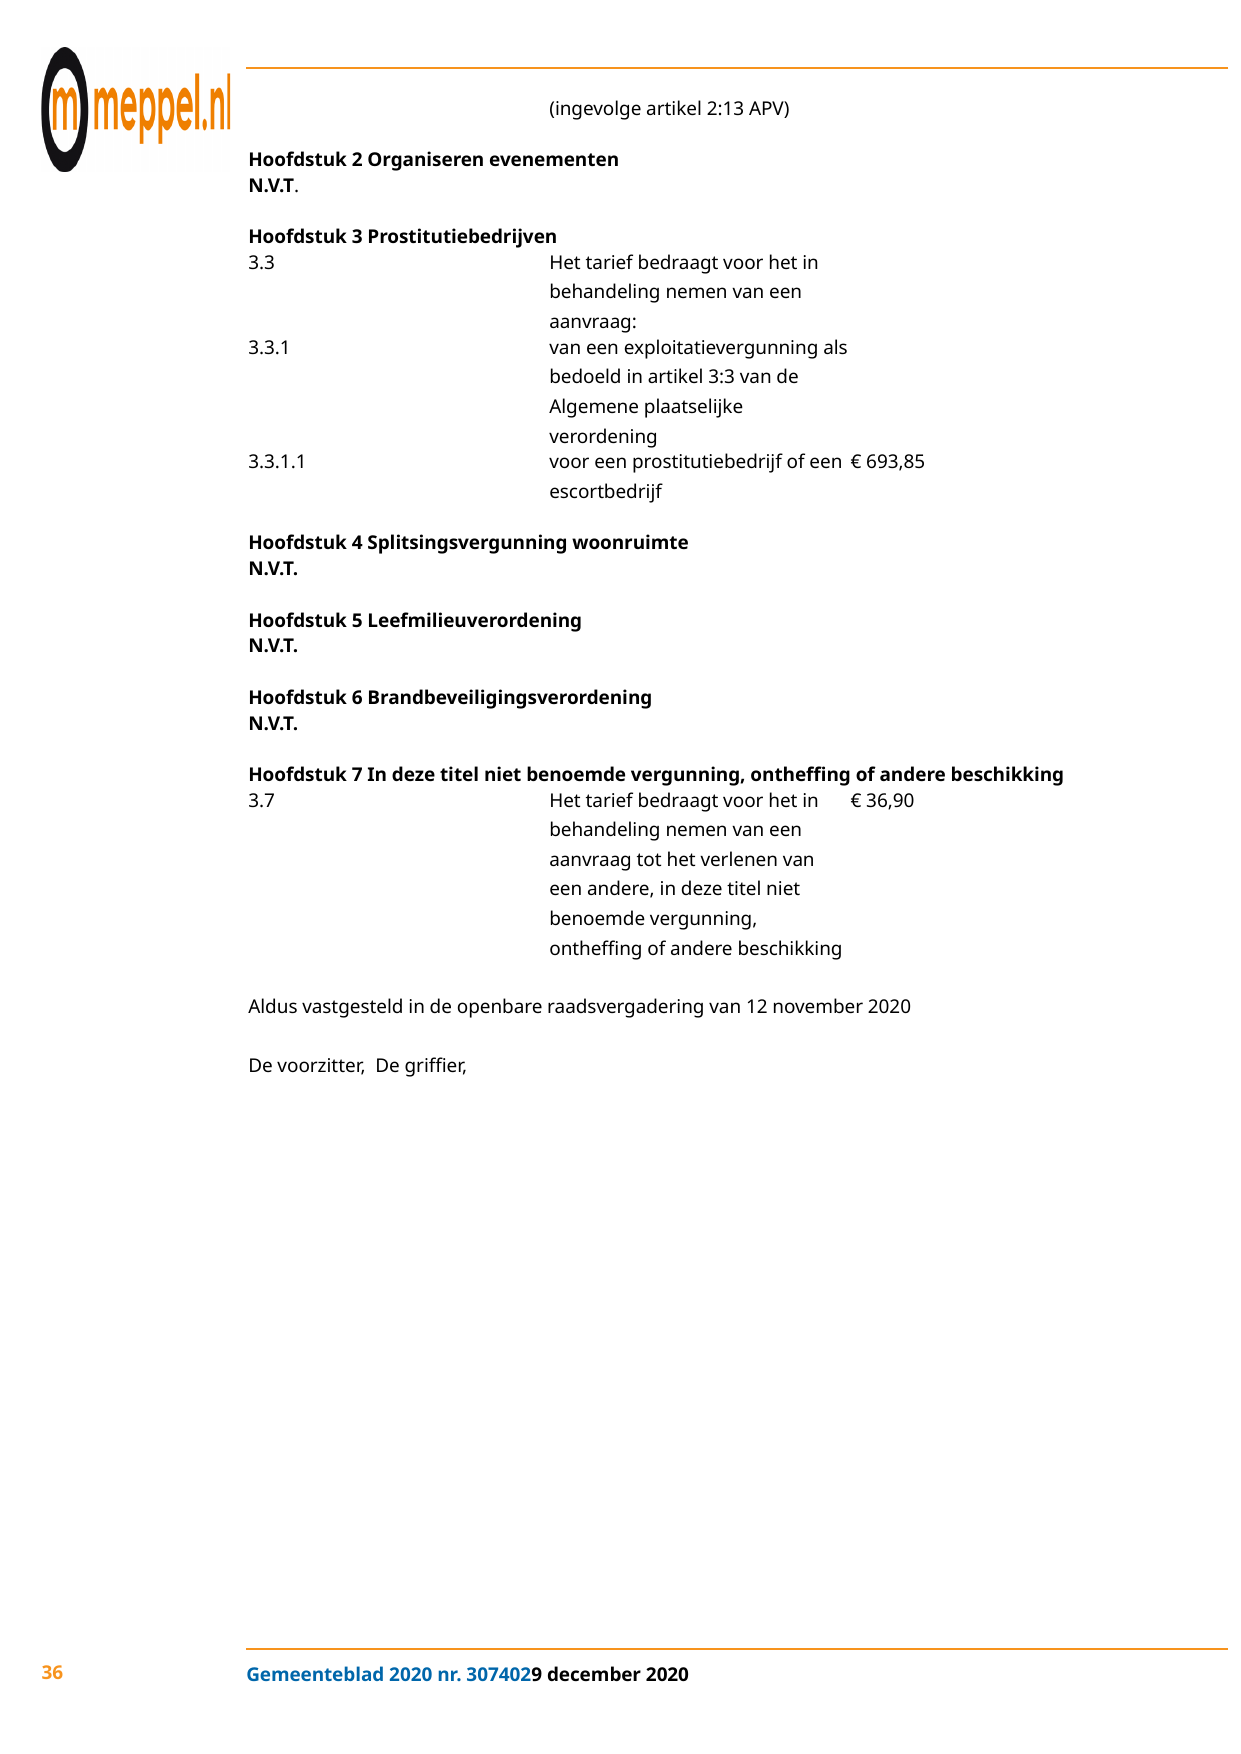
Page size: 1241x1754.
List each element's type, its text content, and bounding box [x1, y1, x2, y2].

table_cell voor een prostitutiebedrijf of een escortbedrijf [549, 449, 850, 504]
table_cell Het tarief bedraagt voor het in behandeling nemen van een aanvraag tot het verlenen van een andere, in deze titel niet benoemde vergunning, ontheffing of andere beschikking [549, 787, 850, 961]
table_cell N.V.T. [248, 172, 549, 198]
table_cell [850, 198, 1152, 223]
table_cell [549, 504, 850, 529]
table_cell [549, 658, 850, 684]
table_cell [549, 172, 850, 198]
table_cell Hoofdstuk 2 Organiseren evenementen [248, 146, 850, 172]
text Aldus vastgesteld in de openbare raadsvergadering van 12 november 2020 [248, 993, 1152, 1019]
table_cell [549, 198, 850, 223]
table_cell (ingevolge artikel 2:13 APV) [549, 95, 850, 121]
table_cell N.V.T. [248, 633, 549, 658]
table_cell [549, 633, 850, 658]
table_cell N.V.T. [248, 555, 549, 581]
table_cell [850, 735, 1152, 761]
table_cell Hoofdstuk 6 Brandbeveiligingsverordening [248, 684, 850, 710]
table_cell [248, 504, 549, 529]
table_cell 3.3.1.1 [248, 449, 549, 504]
table_cell [549, 581, 850, 607]
table_cell [549, 710, 850, 735]
table_cell 3.7 [248, 787, 549, 961]
table_cell [248, 198, 549, 223]
table_cell [850, 504, 1152, 529]
table_cell Hoofdstuk 4 Splitsingsvergunning woonruimte [248, 530, 850, 555]
table_cell [850, 633, 1152, 658]
text De voorzitter, De griffier, [248, 1052, 1152, 1078]
table_cell N.V.T. [248, 710, 549, 735]
table_cell [850, 146, 1152, 172]
table_cell [248, 121, 549, 146]
table_cell [549, 555, 850, 581]
table_cell [850, 555, 1152, 581]
table_cell 3.3.1 [248, 334, 549, 448]
table_cell [850, 581, 1152, 607]
table_cell 3.3 [248, 249, 549, 334]
table_cell [850, 224, 1152, 249]
table_cell [850, 95, 1152, 121]
table_cell [850, 607, 1152, 632]
table_cell Hoofdstuk 7 In deze titel niet benoemde vergunning, ontheffing of andere beschikking [248, 761, 1152, 787]
table_cell van een exploitatievergunning als bedoeld in artikel 3:3 van de Algemene plaatselijke verordening [549, 334, 850, 448]
picture [41, 47, 231, 172]
table_cell [248, 581, 549, 607]
table_cell [248, 735, 549, 761]
table_cell [248, 658, 549, 684]
table_cell € 36,90 [850, 787, 1152, 961]
table_cell [549, 735, 850, 761]
table_cell [850, 172, 1152, 198]
table_cell [549, 121, 850, 146]
table_cell [850, 530, 1152, 555]
table_cell [850, 684, 1152, 710]
table_cell [850, 249, 1152, 334]
table_cell Het tarief bedraagt voor het in behandeling nemen van een aanvraag: [549, 249, 850, 334]
table_cell [248, 95, 549, 121]
table_cell Hoofdstuk 5 Leefmilieuverordening [248, 607, 850, 632]
table_cell [850, 710, 1152, 735]
table_cell [850, 658, 1152, 684]
table_cell [850, 121, 1152, 146]
table_cell € 693,85 [850, 449, 1152, 504]
table_cell Hoofdstuk 3 Prostitutiebedrijven [248, 224, 850, 249]
table_cell [850, 334, 1152, 448]
